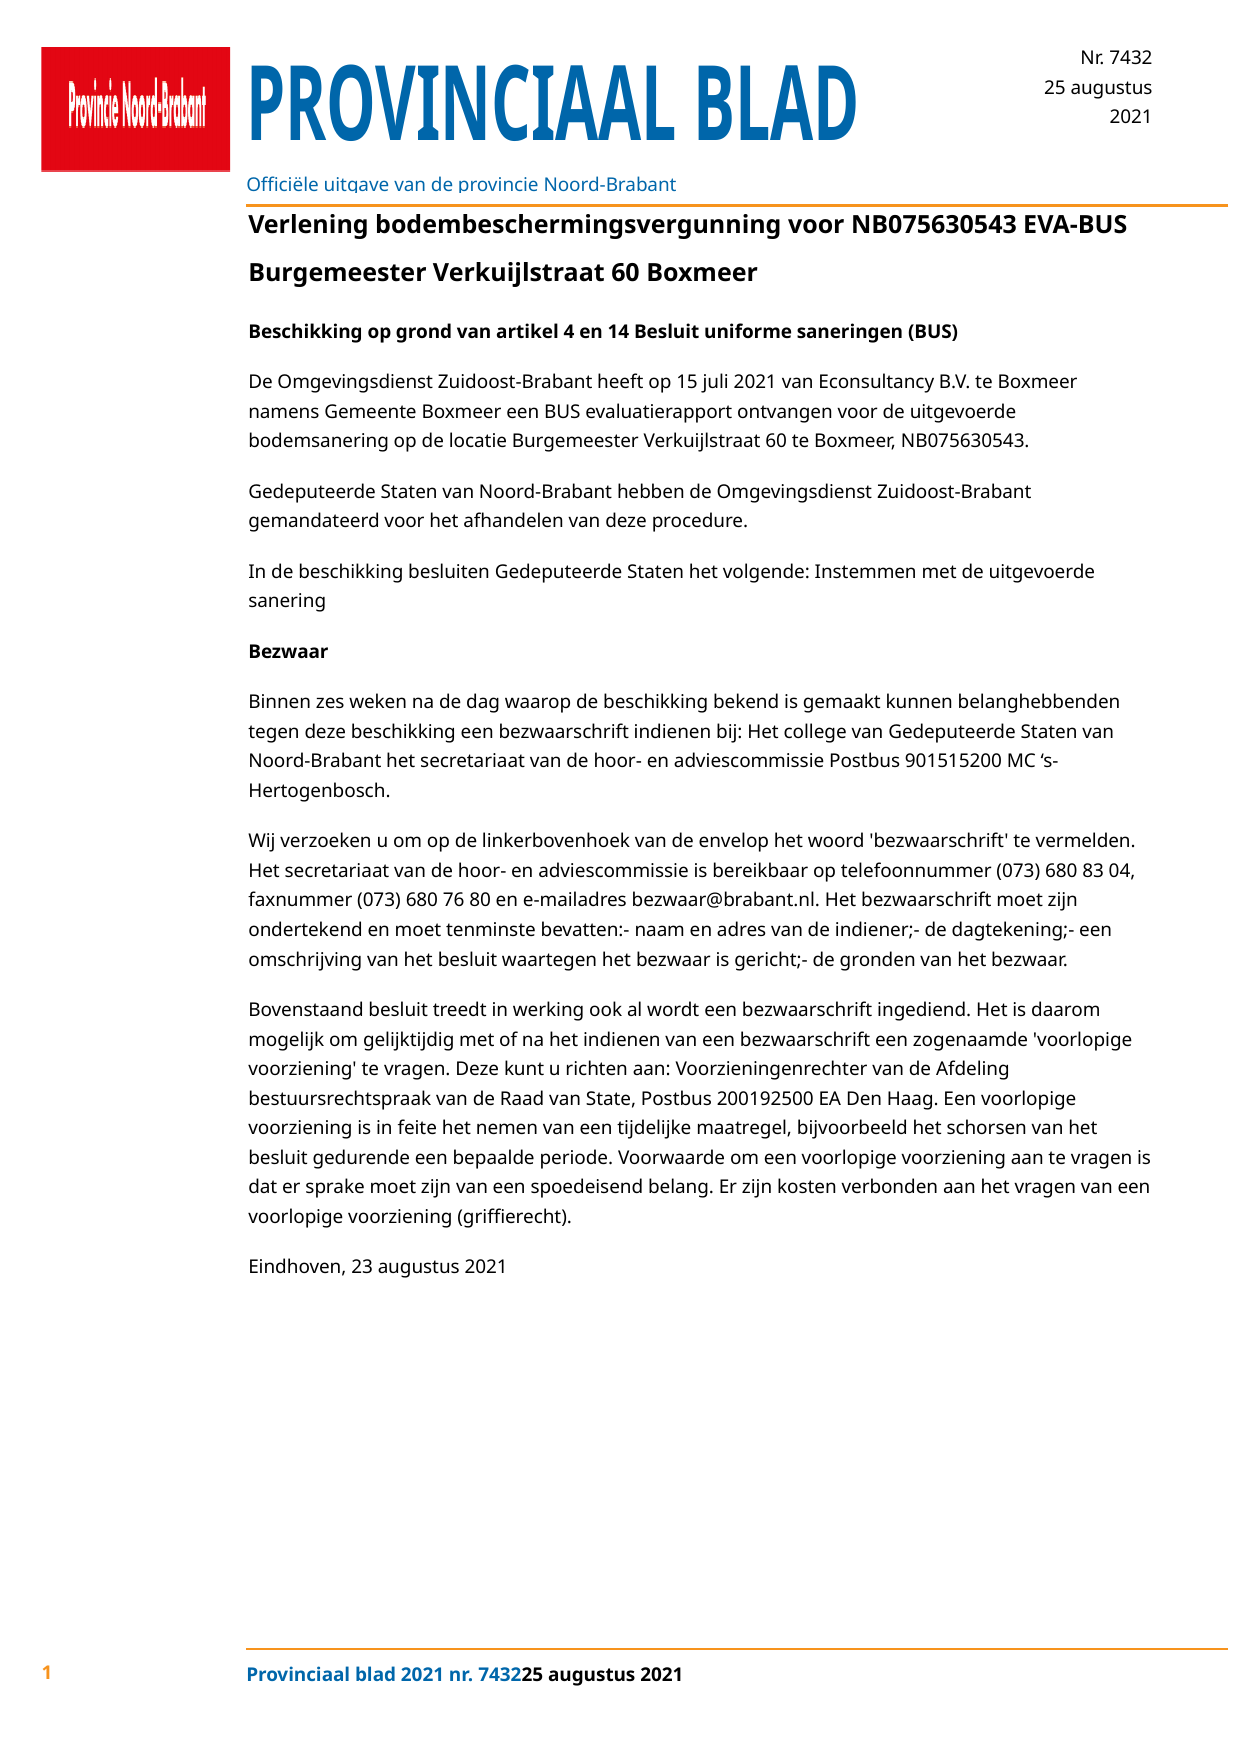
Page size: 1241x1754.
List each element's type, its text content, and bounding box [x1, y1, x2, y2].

text In de beschikking besluiten Gedeputeerde Staten het volgende: Instemmen met de uitgevoerde sanering [248, 558, 1152, 613]
picture [41, 47, 231, 172]
text Beschikking op grond van artikel 4 en 14 Besluit uniforme saneringen (BUS) [248, 318, 1152, 344]
text Verlening bodembeschermingsvergunning voor NB075630543 EVA-BUS Burgemeester Verkuijlstraat 60 Boxmeer [248, 207, 1152, 288]
text Eindhoven, 23 augustus 2021 [248, 1254, 1152, 1279]
text Bovenstaand besluit treedt in werking ook al wordt een bezwaarschrift ingediend. Het is daarom mogelijk om gelijktijdig met of na het indienen van een bezwaarschrift een zogenaamde 'voorlopige voorziening' te vragen. Deze kunt u richten aan: Voorzieningenrechter van de Afdeling bestuursrechtspraak van de Raad van State, Postbus 200192500 EA Den Haag. Een voorlopige voorziening is in feite het nemen van een tijdelijke maatregel, bijvoorbeeld het schorsen van het besluit gedurende een bepaalde periode. Voorwaarde om een voorlopige voorziening aan te vragen is dat er sprake moet zijn van een spoedeisend belang. Er zijn kosten verbonden aan het vragen van een voorlopige voorziening (griffierecht). [248, 996, 1152, 1229]
text Gedeputeerde Staten van Noord-Brabant hebben de Omgevingsdienst Zuidoost-Brabant gemandateerd voor het afhandelen van deze procedure. [248, 478, 1152, 533]
text Binnen zes weken na de dag waarop de beschikking bekend is gemaakt kunnen belanghebbenden tegen deze beschikking een bezwaarschrift indienen bij: Het college van Gedeputeerde Staten van Noord-Brabant het secretariaat van de hoor- en adviescommissie Postbus 901515200 MC ‘s-Hertogenbosch. [248, 688, 1152, 803]
text Bezwaar [248, 638, 1152, 664]
text Wij verzoeken u om op de linkerbovenhoek van de envelop het woord 'bezwaarschrift' te vermelden. Het secretariaat van de hoor- en adviescommissie is bereikbaar op telefoonnummer (073) 680 83 04, faxnummer (073) 680 76 80 en e-mailadres bezwaar@brabant.nl. Het bezwaarschrift moet zijn ondertekend en moet tenminste bevatten:- naam en adres van de indiener;- de dagtekening;- een omschrijving van het besluit waartegen het bezwaar is gericht;- de gronden van het bezwaar. [248, 827, 1152, 972]
text De Omgevingsdienst Zuidoost-Brabant heeft op 15 juli 2021 van Econsultancy B.V. te Boxmeer namens Gemeente Boxmeer een BUS evaluatierapport ontvangen voor de uitgevoerde bodemsanering op de locatie Burgemeester Verkuijlstraat 60 te Boxmeer, NB075630543. [248, 368, 1152, 453]
